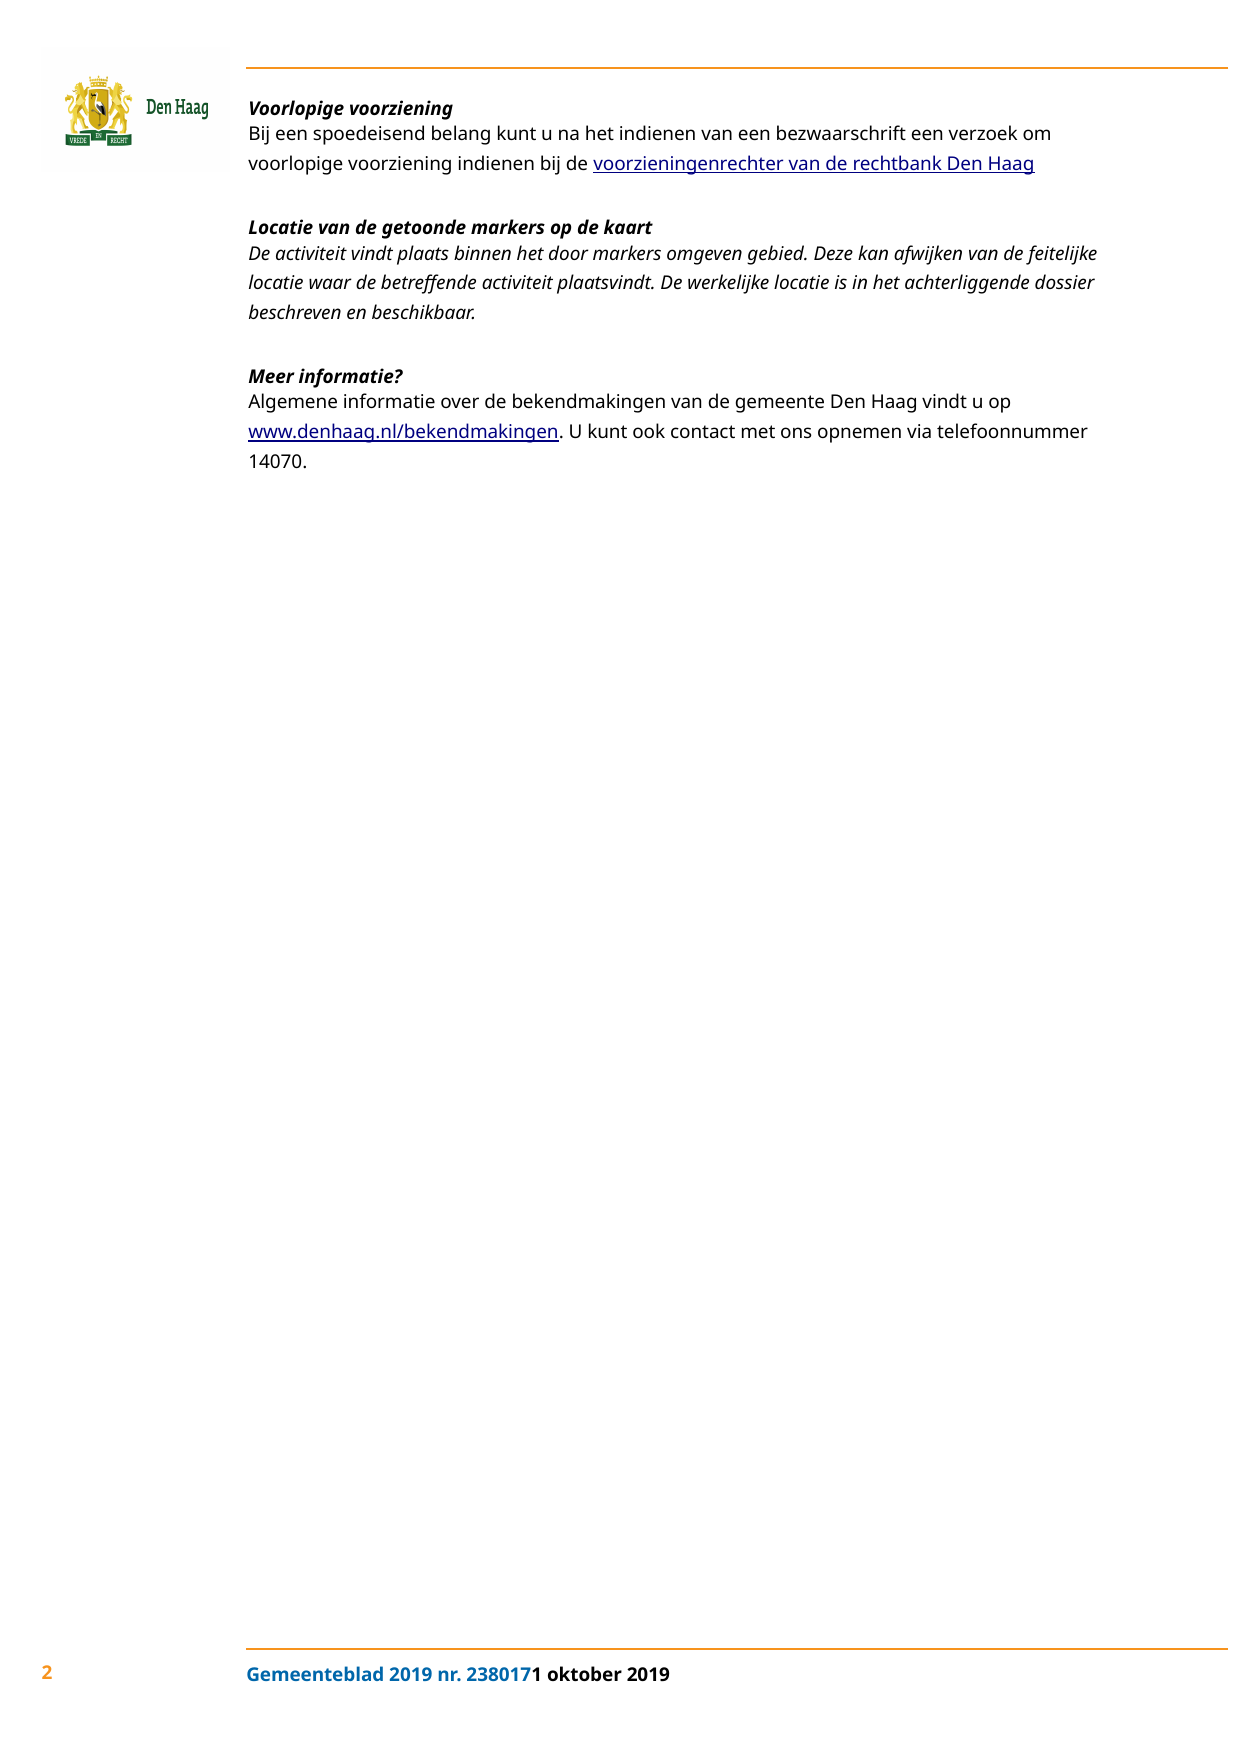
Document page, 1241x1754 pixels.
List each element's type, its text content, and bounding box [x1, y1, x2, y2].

text Locatie van de getoonde markers op de kaart [248, 214, 1152, 240]
text Algemene informatie over de bekendmakingen van de gemeente Den Haag vindt u op www.denhaag.nl/bekendmakingen. U kunt ook contact met ons opnemen via telefoonnummer 14070. [248, 389, 1152, 473]
text De activiteit vindt plaats binnen het door markers omgeven gebied. Deze kan afwijken van de feitelijke locatie waar de betreffende activiteit plaatsvindt. De werkelijke locatie is in het achterliggende dossier beschreven en beschikbaar. [248, 240, 1152, 325]
picture [41, 47, 231, 172]
text Voorlopige voorziening [248, 95, 1152, 121]
text Bij een spoedeisend belang kunt u na het indienen van een bezwaarschrift een verzoek om voorlopige voorziening indienen bij de voorzieningenrechter van de rechtbank Den Haag [248, 121, 1152, 176]
text Meer informatie? [248, 363, 1152, 389]
